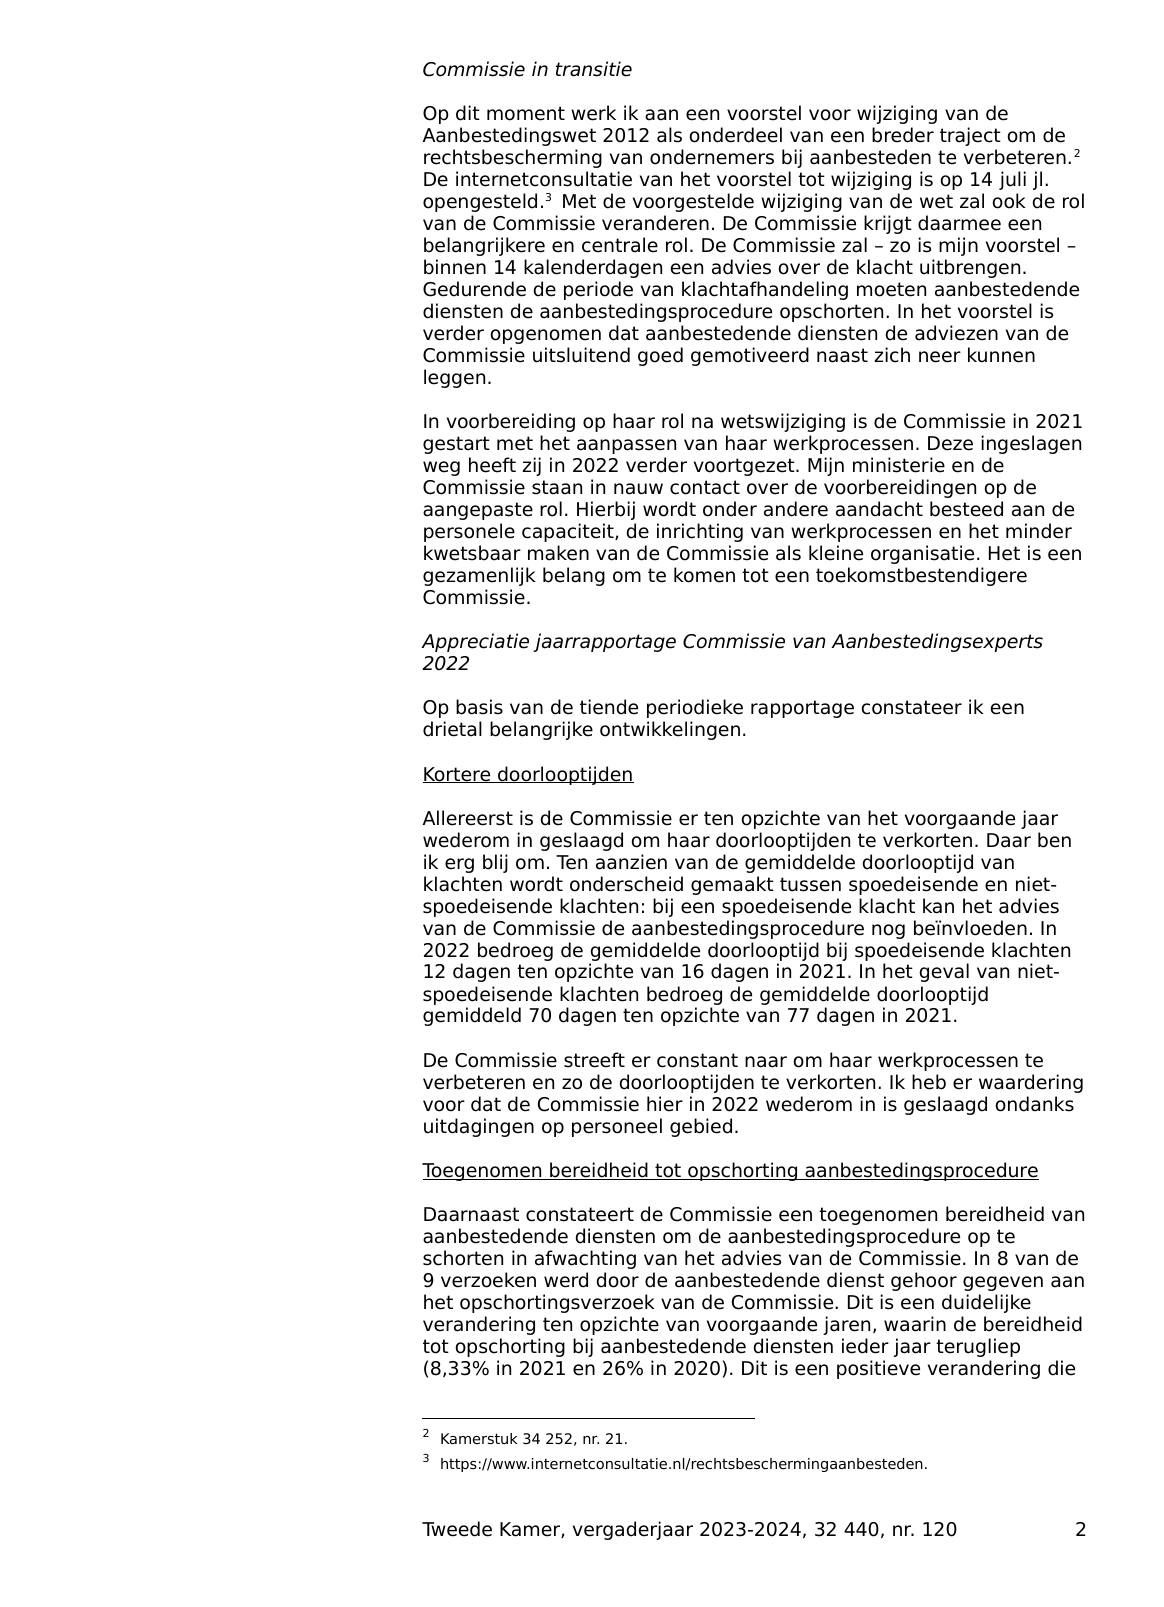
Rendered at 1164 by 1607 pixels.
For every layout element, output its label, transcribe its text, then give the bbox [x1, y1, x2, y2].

text https://www.internetconsultatie.nl/rechtsbeschermingaanbesteden. [422, 1452, 1087, 1474]
text Allereerst is de Commissie er ten opzichte van het voorgaande jaar wederom in geslaagd om haar doorlooptijden te verkorten. Daar ben ik erg blij om. Ten aanzien van de gemiddelde doorlooptijd van klachten wordt onderscheid gemaakt tussen spoedeisende en niet-spoedeisende klachten: bij een spoedeisende klacht kan het advies van de Commissie de aanbestedingsprocedure nog beïnvloeden. In 2022 bedroeg de gemiddelde doorlooptijd bij spoedeisende klachten 12 dagen ten opzichte van 16 dagen in 2021. In het geval van niet-spoedeisende klachten bedroeg de gemiddelde doorlooptijd gemiddeld 70 dagen ten opzichte van 77 dagen in 2021. [422, 808, 1087, 1027]
text Op dit moment werk ik aan een voorstel voor wijziging van de Aanbestedingswet 2012 als onderdeel van een breder traject om de rechtsbescherming van ondernemers bij aanbesteden te verbeteren. De internetconsultatie van het voorstel tot wijziging is op 14 juli jl. opengesteld. Met de voorgestelde wijziging van de wet zal ook de rol van de Commissie veranderen. De Commissie krijgt daarmee een belangrijkere en centrale rol. De Commissie zal – zo is mijn voorstel – binnen 14 kalenderdagen een advies over de klacht uitbrengen. Gedurende de periode van klachtafhandeling moeten aanbestedende diensten de aanbestedingsprocedure opschorten. In het voorstel is verder opgenomen dat aanbestedende diensten de adviezen van de Commissie uitsluitend goed gemotiveerd naast zich neer kunnen leggen. [422, 103, 1087, 389]
text Daarnaast constateert de Commissie een toegenomen bereidheid van aanbestedende diensten om de aanbestedingsprocedure op te schorten in afwachting van het advies van de Commissie. In 8 van de 9 verzoeken werd door de aanbestedende dienst gehoor gegeven aan het opschortingsverzoek van de Commissie. Dit is een duidelijke verandering ten opzichte van voorgaande jaren, waarin de bereidheid tot opschorting bij aanbestedende diensten ieder jaar terugliep (8,33% in 2021 en 26% in 2020). Dit is een positieve verandering die [422, 1204, 1087, 1380]
subtitle Commissie in transitie [422, 59, 1087, 81]
subtitle Toegenomen bereidheid tot opschorting aanbestedingsprocedure [422, 1160, 1087, 1182]
subtitle Kortere doorlooptijden [422, 763, 1087, 785]
text Op basis van de tiende periodieke rapportage constateer ik een drietal belangrijke ontwikkelingen. [422, 697, 1087, 741]
subtitle Appreciatie jaarrapportage Commissie van Aanbestedingsexperts 2022 [422, 631, 1087, 675]
text In voorbereiding op haar rol na wetswijziging is de Commissie in 2021 gestart met het aanpassen van haar werkprocessen. Deze ingeslagen weg heeft zij in 2022 verder voortgezet. Mijn ministerie en de Commissie staan in nauw contact over de voorbereidingen op de aangepaste rol. Hierbij wordt onder andere aandacht besteed aan de personele capaciteit, de inrichting van werkprocessen en het minder kwetsbaar maken van de Commissie als kleine organisatie. Het is een gezamenlijk belang om te komen tot een toekomstbestendigere Commissie. [422, 411, 1087, 609]
text Kamerstuk 34 252, nr. 21. [422, 1427, 1087, 1449]
text De Commissie streeft er constant naar om haar werkprocessen te verbeteren en zo de doorlooptijden te verkorten. Ik heb er waardering voor dat de Commissie hier in 2022 wederom in is geslaagd ondanks uitdagingen op personeel gebied. [422, 1049, 1087, 1137]
